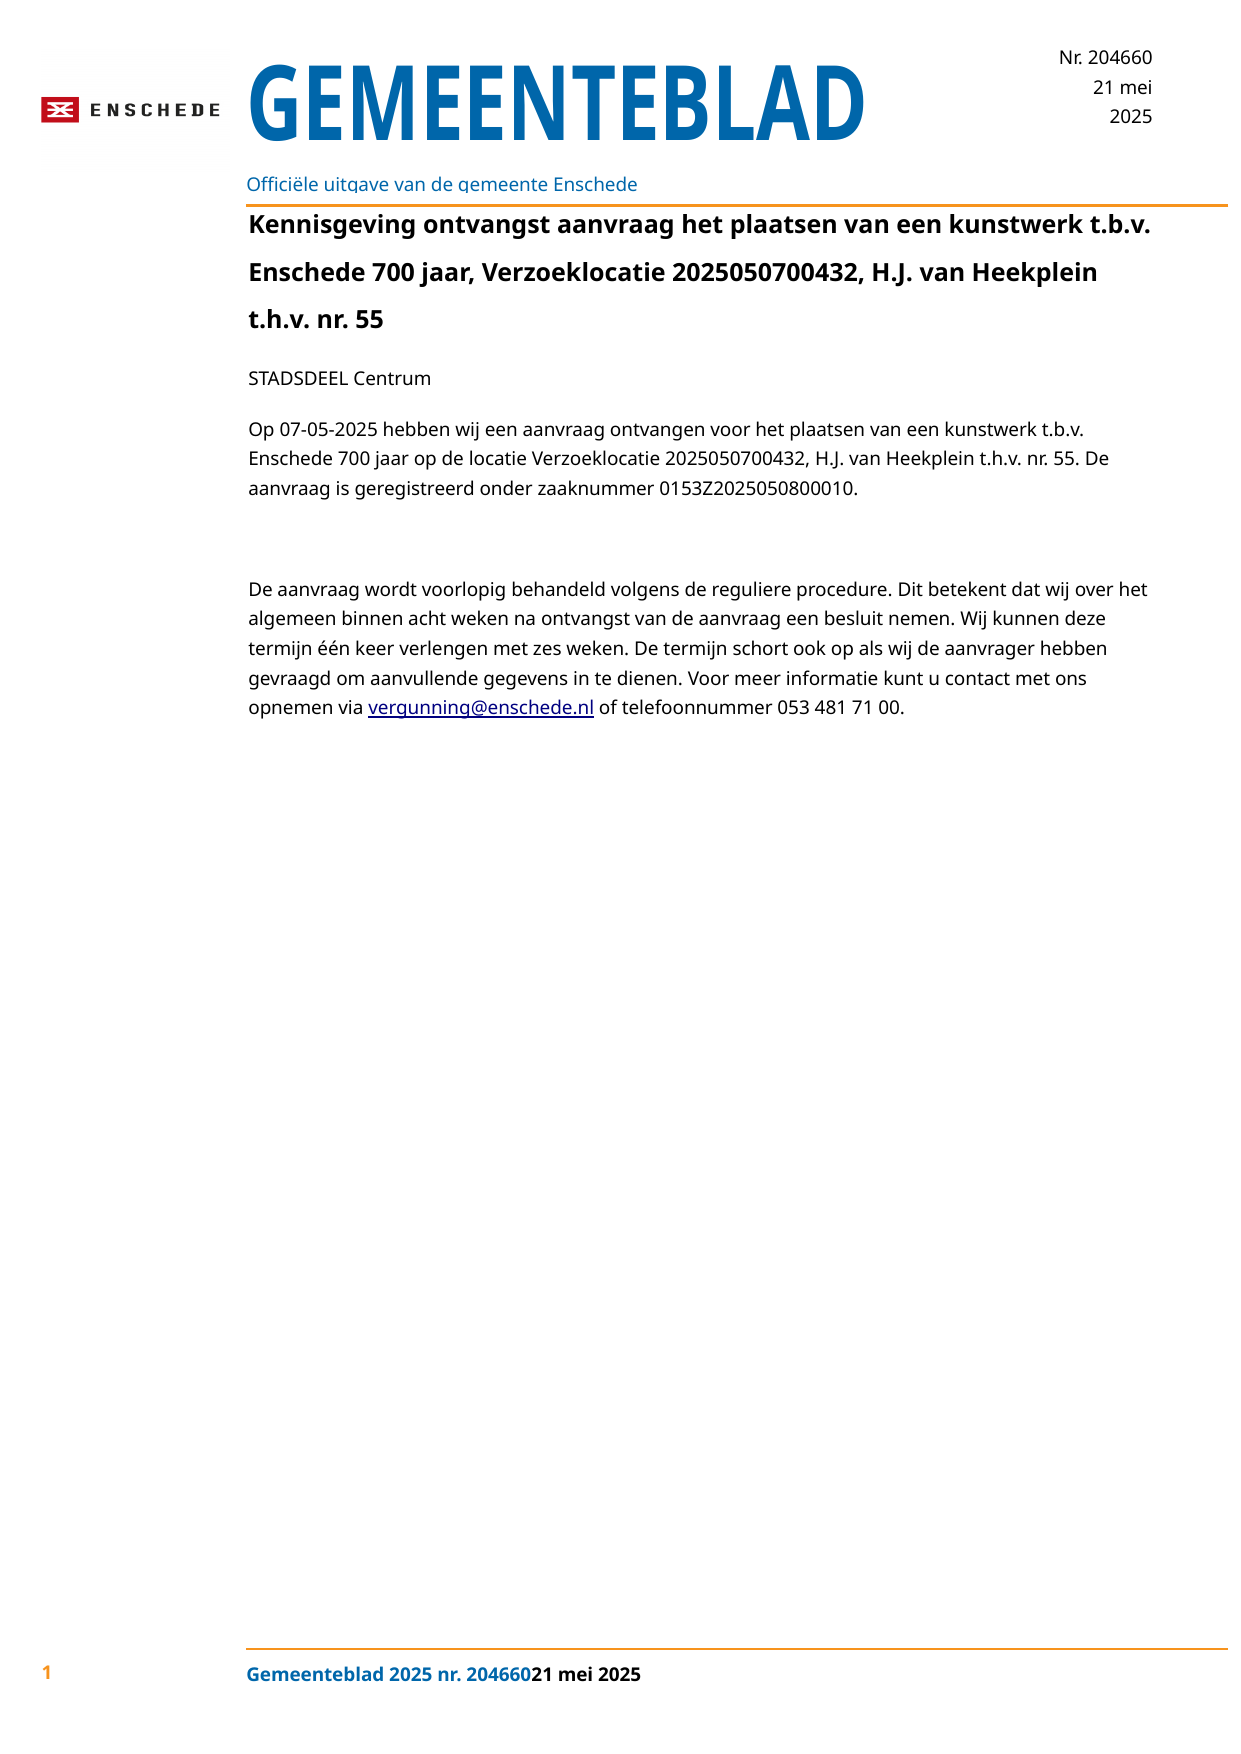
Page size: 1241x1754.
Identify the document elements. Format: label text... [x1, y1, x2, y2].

picture [41, 47, 231, 172]
text Kennisgeving ontvangst aanvraag het plaatsen van een kunstwerk t.b.v. Enschede 700 jaar, Verzoeklocatie 2025050700432, H.J. van Heekplein t.h.v. nr. 55 [248, 207, 1152, 336]
text De aanvraag wordt voorlopig behandeld volgens de reguliere procedure. Dit betekent dat wij over het algemeen binnen acht weken na ontvangst van de aanvraag een besluit nemen. Wij kunnen deze termijn één keer verlengen met zes weken. De termijn schort ook op als wij de aanvrager hebben gevraagd om aanvullende gegevens in te dienen. Voor meer informatie kunt u contact met ons opnemen via vergunning@enschede.nl of telefoonnummer 053 481 71 00. [248, 576, 1152, 720]
text STADSDEEL Centrum [248, 366, 1152, 391]
text Op 07-05-2025 hebben wij een aanvraag ontvangen voor het plaatsen van een kunstwerk t.b.v. Enschede 700 jaar op de locatie Verzoeklocatie 2025050700432, H.J. van Heekplein t.h.v. nr. 55. De aanvraag is geregistreerd onder zaaknummer 0153Z2025050800010. [248, 416, 1152, 501]
